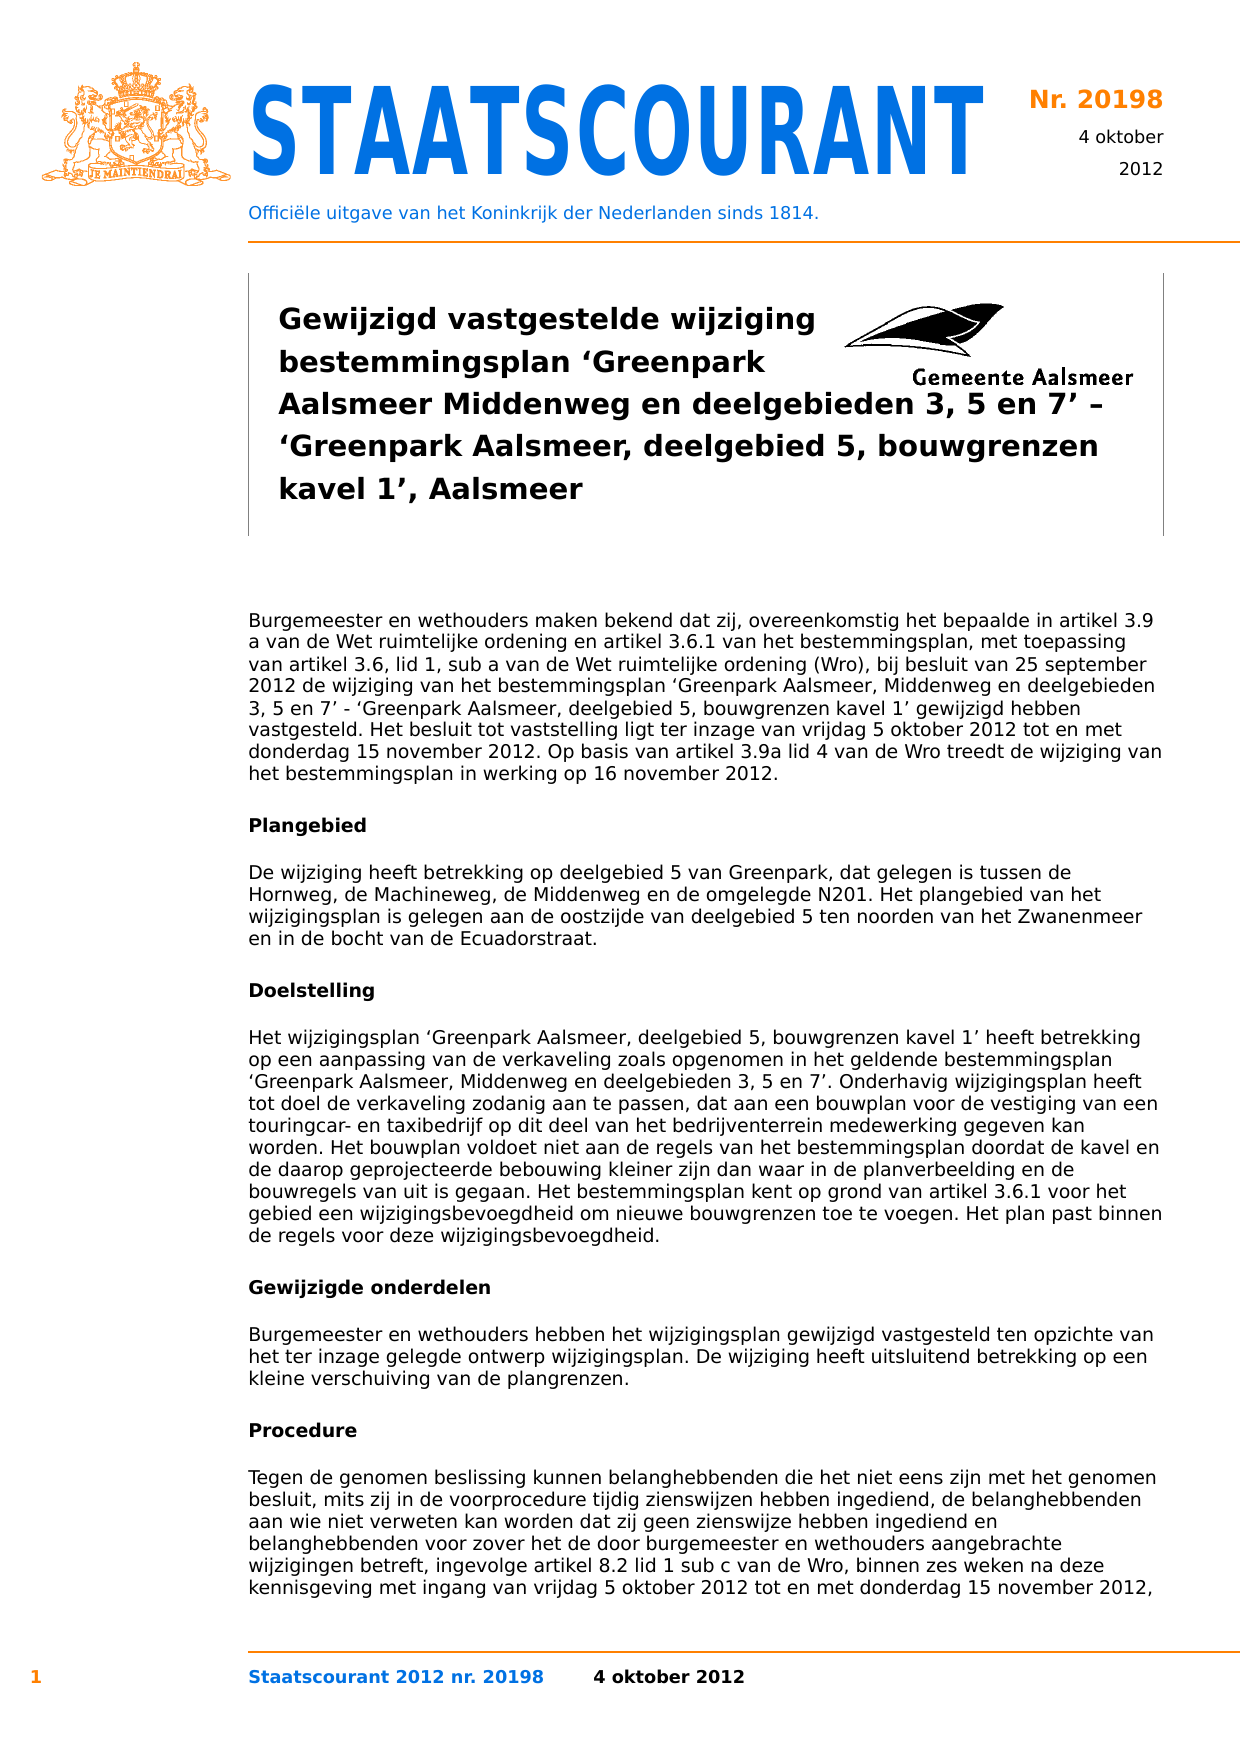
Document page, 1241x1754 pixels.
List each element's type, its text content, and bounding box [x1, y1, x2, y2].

text Tegen de genomen beslissing kunnen belanghebbenden die het niet eens zijn met het genomen besluit, mits zij in de voorprocedure tijdig zienswijzen hebben ingediend, de belanghebbenden aan wie niet verweten kan worden dat zij geen zienswijze hebben ingediend en belanghebbenden voor zover het de door burgemeester en wethouders aangebrachte wijzigingen betreft, ingevolge artikel 8.2 lid 1 sub c van de Wro, binnen zes weken na deze kennisgeving met ingang van vrijdag 5 oktober 2012 tot en met donderdag 15 november 2012, [248, 1467, 1163, 1599]
picture [844, 302, 1134, 386]
table_header [25, 62, 248, 241]
table_header STAATSCOURANT [248, 62, 998, 203]
subtitle Doelstelling [248, 980, 1163, 1002]
text Het wijzigingsplan ‘Greenpark Aalsmeer, deelgebied 5, bouwgrenzen kavel 1’ heeft betrekking op een aanpassing van de verkaveling zoals opgenomen in het geldende bestemmingsplan ‘Greenpark Aalsmeer, Middenweg en deelgebieden 3, 5 en 7’. Onderhavig wijzigingsplan heeft tot doel de verkaveling zodanig aan te passen, dat aan een bouwplan voor de vestiging van een touringcar- en taxibedrijf op dit deel van het bedrijventerrein medewerking gegeven kan worden. Het bouwplan voldoet niet aan de regels van het bestemmingsplan doordat de kavel en de daarop geprojecteerde bebouwing kleiner zijn dan waar in de planverbeelding en de bouwregels van uit is gegaan. Het bestemmingsplan kent op grond van artikel 3.6.1 voor het gebied een wijzigingsbevoegdheid om nieuwe bouwgrenzen toe te voegen. Het plan past binnen de regels voor deze wijzigingsbevoegdheid. [248, 1027, 1163, 1247]
picture [41, 62, 231, 186]
table_cell 4 oktober [998, 121, 1240, 153]
subtitle Plangebied [248, 815, 1163, 837]
subtitle Procedure [248, 1420, 1163, 1442]
text Burgemeester en wethouders maken bekend dat zij, overeenkomstig het bepaalde in artikel 3.9 a van de Wet ruimtelijke ordening en artikel 3.6.1 van het bestemmingsplan, met toepassing van artikel 3.6, lid 1, sub a van de Wet ruimtelijke ordening (Wro), bij besluit van 25 september 2012 de wijziging van het bestemmingsplan ‘Greenpark Aalsmeer, Middenweg en deelgebieden 3, 5 en 7’ - ‘Greenpark Aalsmeer, deelgebied 5, bouwgrenzen kavel 1’ gewijzigd hebben vastgesteld. Het besluit tot vaststelling ligt ter inzage van vrijdag 5 oktober 2012 tot en met donderdag 15 november 2012. Op basis van artikel 3.9a lid 4 van de Wro treedt de wijziging van het bestemmingsplan in werking op 16 november 2012. [248, 609, 1163, 785]
subtitle Gewijzigd vastgestelde wijziging bestemmingsplan ‘Greenpark Aalsmeer Middenweg en deelgebieden 3, 5 en 7’ – ‘Greenpark Aalsmeer, deelgebied 5, bouwgrenzen kavel 1’, Aalsmeer [249, 273, 1163, 536]
table_header Nr. 20198 [998, 62, 1240, 121]
text De wijziging heeft betrekking op deelgebied 5 van Greenpark, dat gelegen is tussen de Hornweg, de Machineweg, de Middenweg en de omgelegde N201. Het plangebied van het wijzigingsplan is gelegen aan de oostzijde van deelgebied 5 ten noorden van het Zwanenmeer en in de bocht van de Ecuadorstraat. [248, 862, 1163, 950]
subtitle Gewijzigde onderdelen [248, 1277, 1163, 1299]
table_cell Officiële uitgave van het Koninkrijk der Nederlanden sinds 1814. [248, 203, 1240, 241]
table_cell 2012 [998, 153, 1240, 203]
text Burgemeester en wethouders hebben het wijzigingsplan gewijzigd vastgesteld ten opzichte van het ter inzage gelegde ontwerp wijzigingsplan. De wijziging heeft uitsluitend betrekking op een kleine verschuiving van de plangrenzen. [248, 1324, 1163, 1390]
